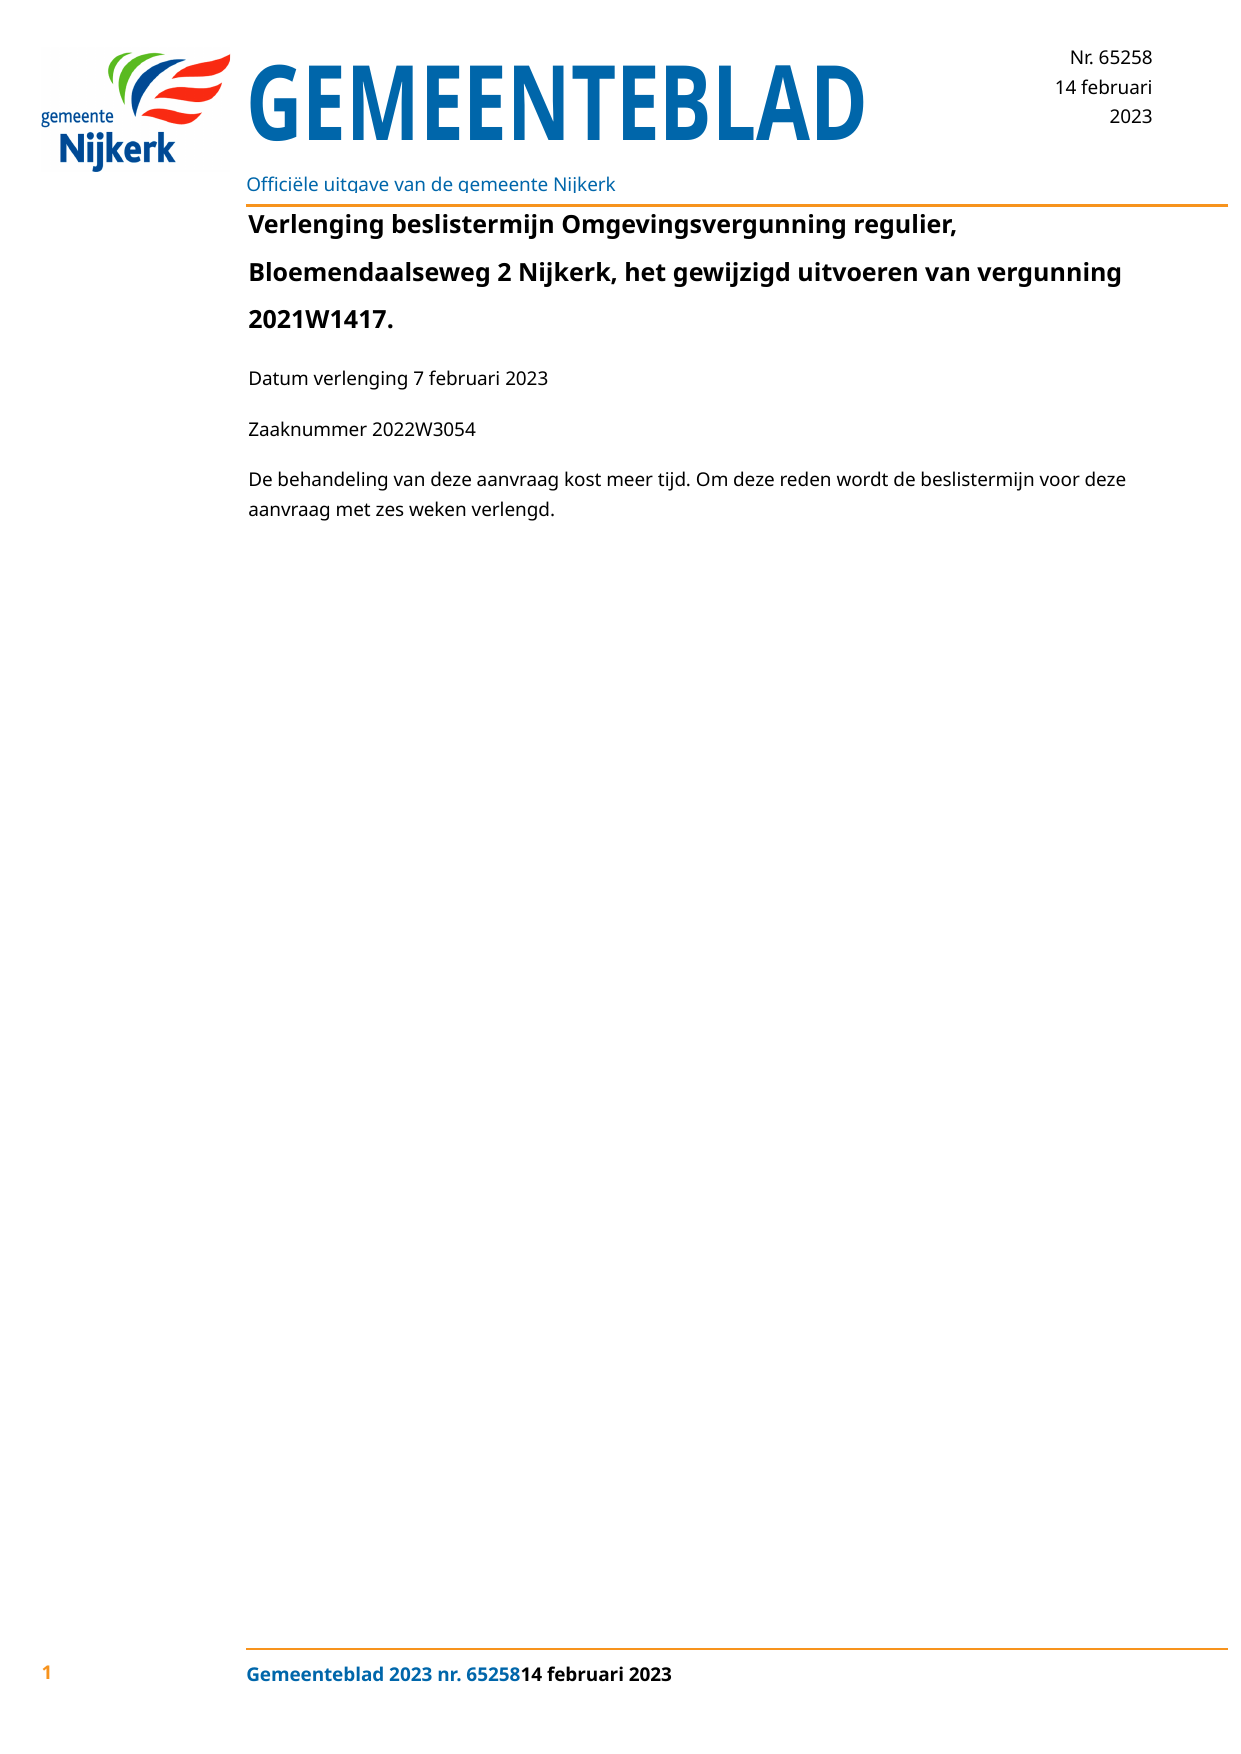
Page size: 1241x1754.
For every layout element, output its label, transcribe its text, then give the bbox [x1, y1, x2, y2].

text Zaaknummer 2022W3054 [248, 416, 1152, 442]
text Verlenging beslistermijn Omgevingsvergunning regulier, Bloemendaalseweg 2 Nijkerk, het gewijzigd uitvoeren van vergunning 2021W1417. [248, 207, 1152, 336]
text Datum verlenging 7 februari 2023 [248, 366, 1152, 391]
picture [41, 47, 231, 172]
text De behandeling van deze aanvraag kost meer tijd. Om deze reden wordt de beslistermijn voor deze aanvraag met zes weken verlengd. [248, 466, 1152, 522]
